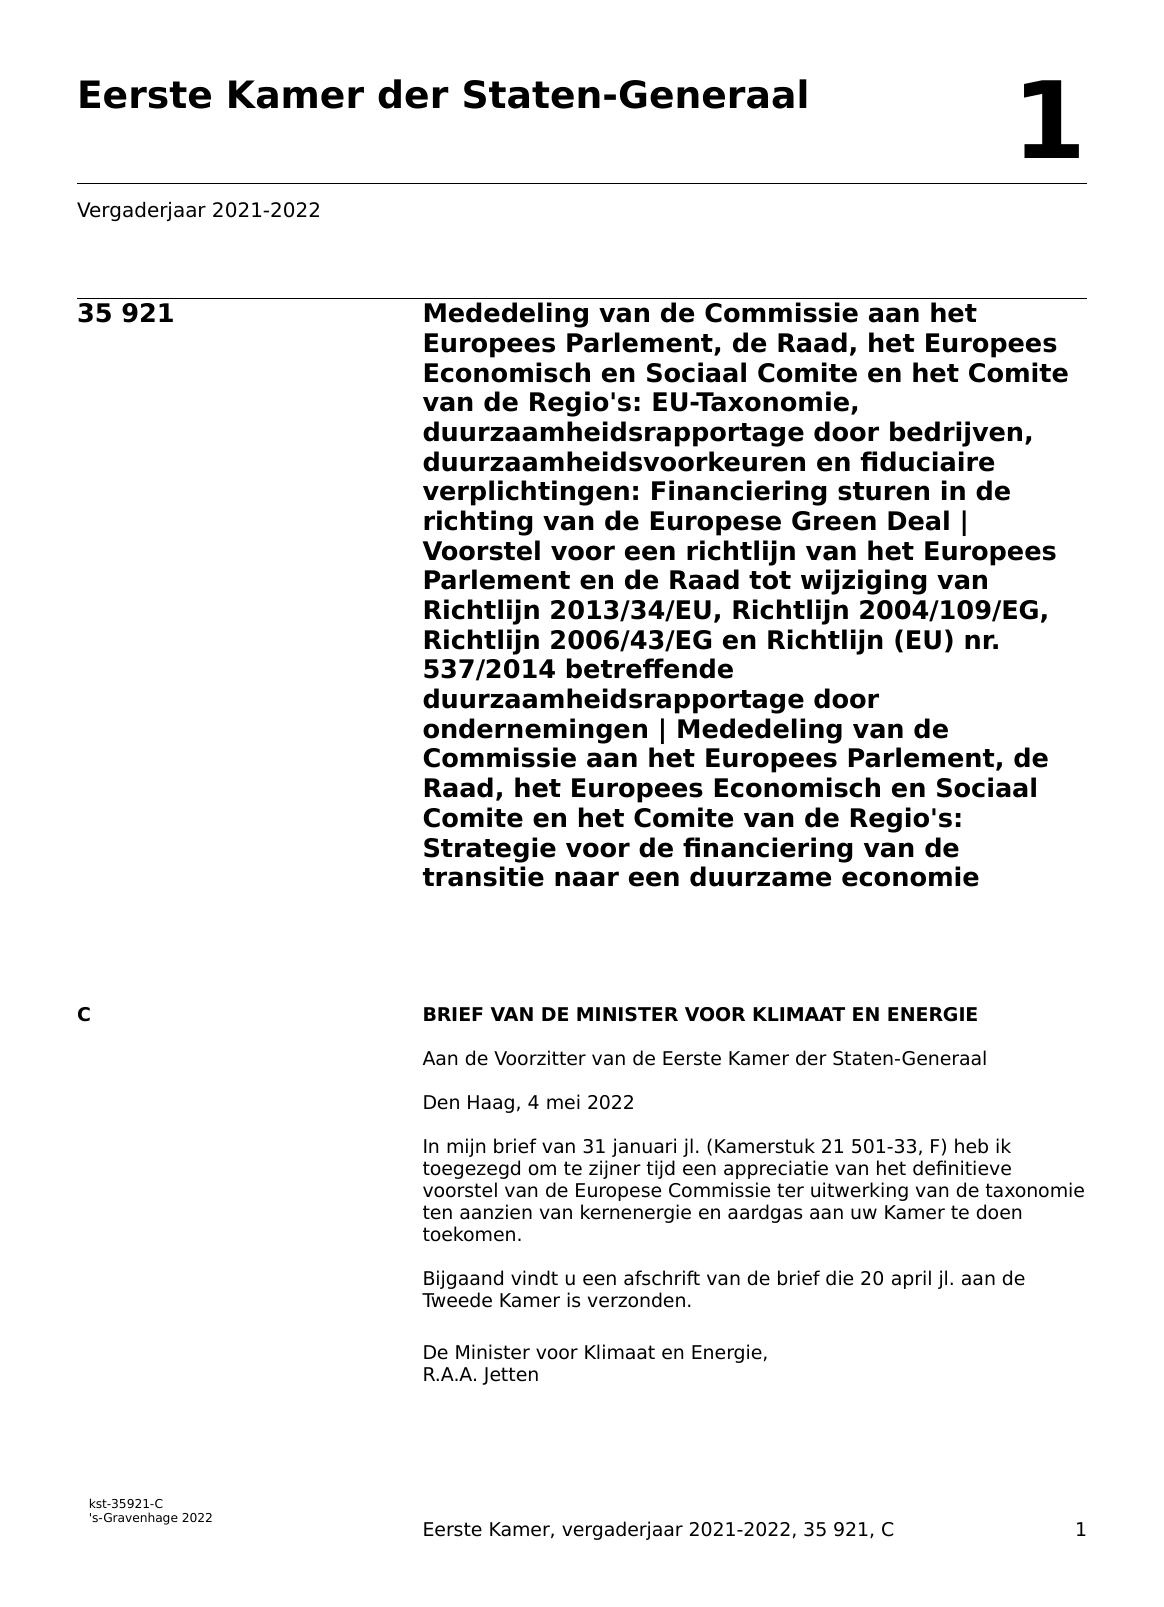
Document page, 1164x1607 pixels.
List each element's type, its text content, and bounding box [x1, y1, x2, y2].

subtitle C BRIEF VAN DE MINISTER VOOR KLIMAAT EN ENERGIE [77, 1004, 1087, 1026]
table_header 1 [886, 59, 1087, 183]
table_header Eerste Kamer der Staten-Generaal [77, 59, 886, 183]
subtitle 35 921 Mededeling van de Commissie aan het Europees Parlement, de Raad, het Europees Economisch en Sociaal Comite en het Comite van de Regio's: EU-Taxonomie, duurzaamheidsrapportage door bedrijven, duurzaamheidsvoorkeuren en fiduciaire verplichtingen: Financiering sturen in de richting van de Europese Green Deal | Voorstel voor een richtlijn van het Europees Parlement en de Raad tot wijziging van Richtlijn 2013/34/EU, Richtlijn 2004/109/EG, Richtlijn 2006/43/EG en Richtlijn (EU) nr. 537/2014 betreffende duurzaamheidsrapportage door ondernemingen | Mededeling van de Commissie aan het Europees Parlement, de Raad, het Europees Economisch en Sociaal Comite en het Comite van de Regio's: Strategie voor de financiering van de transitie naar een duurzame economie [77, 299, 1087, 893]
text 's-Gravenhage 2022 [88, 1511, 323, 1525]
text In mijn brief van 31 januari jl. (Kamerstuk 21 501-33, F) heb ik toegezegd om te zijner tijd een appreciatie van het definitieve voorstel van de Europese Commissie ter uitwerking van de taxonomie ten aanzien van kernenergie en aardgas aan uw Kamer te doen toekomen. [422, 1136, 1087, 1246]
text De Minister voor Klimaat en Energie, R.A.A. Jetten [422, 1342, 1087, 1386]
table_cell Vergaderjaar 2021-2022 [77, 184, 1087, 298]
text kst-35921-C [88, 1497, 323, 1511]
text Aan de Voorzitter van de Eerste Kamer der Staten-Generaal [422, 1048, 1087, 1070]
text Bijgaand vindt u een afschrift van de brief die 20 april jl. aan de Tweede Kamer is verzonden. [422, 1268, 1087, 1312]
text Den Haag, 4 mei 2022 [422, 1092, 1087, 1114]
